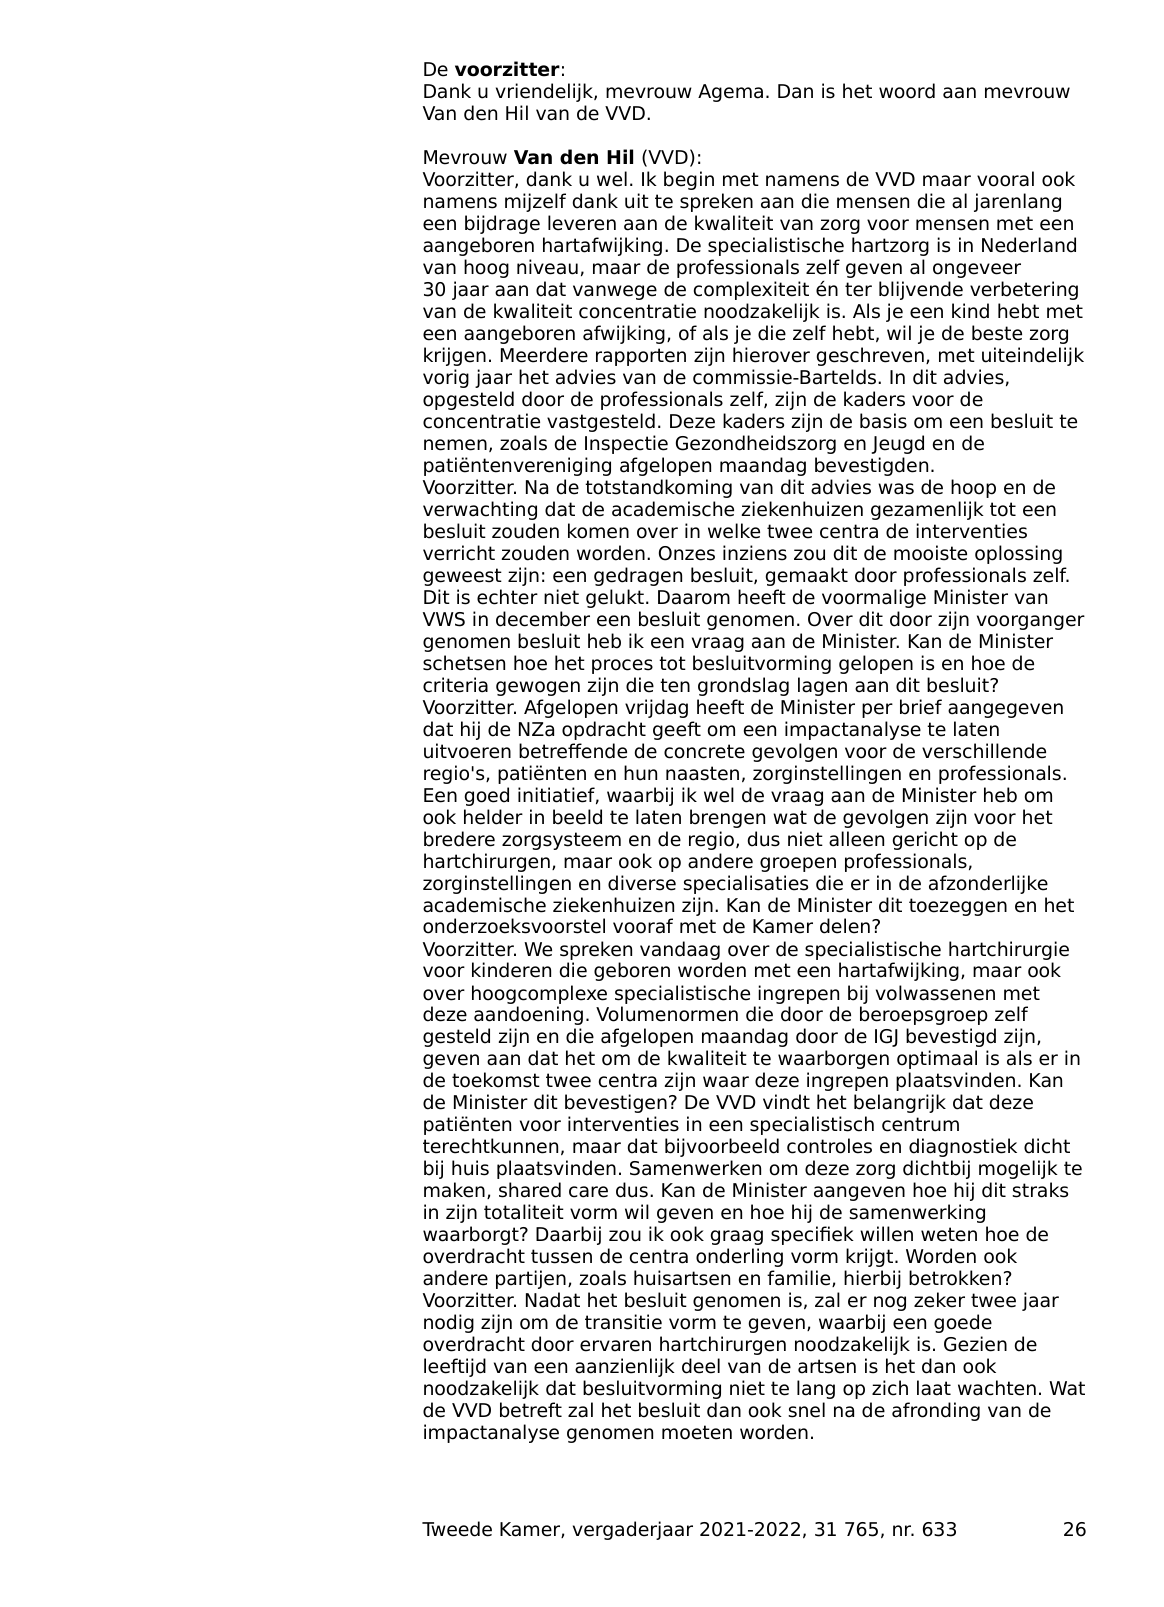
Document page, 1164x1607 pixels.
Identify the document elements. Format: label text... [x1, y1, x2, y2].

text Voorzitter. We spreken vandaag over de specialistische hartchirurgie voor kinderen die geboren worden met een hartafwijking, maar ook over hoogcomplexe specialistische ingrepen bij volwassenen met deze aandoening. Volumenormen die door de beroepsgroep zelf gesteld zijn en die afgelopen maandag door de IGJ bevestigd zijn, geven aan dat het om de kwaliteit te waarborgen optimaal is als er in de toekomst twee centra zijn waar deze ingrepen plaatsvinden. Kan de Minister dit bevestigen? De VVD vindt het belangrijk dat deze patiënten voor interventies in een specialistisch centrum terechtkunnen, maar dat bijvoorbeeld controles en diagnostiek dicht bij huis plaatsvinden. Samenwerken om deze zorg dichtbij mogelijk te maken, shared care dus. Kan de Minister aangeven hoe hij dit straks in zijn totaliteit vorm wil geven en hoe hij de samenwerking waarborgt? Daarbij zou ik ook graag specifiek willen weten hoe de overdracht tussen de centra onderling vorm krijgt. Worden ook andere partijen, zoals huisartsen en familie, hierbij betrokken? [422, 938, 1087, 1290]
text De voorzitter: [422, 59, 1087, 81]
text Voorzitter. Afgelopen vrijdag heeft de Minister per brief aangegeven dat hij de NZa opdracht geeft om een impactanalyse te laten uitvoeren betreffende de concrete gevolgen voor de verschillende regio's, patiënten en hun naasten, zorginstellingen en professionals. Een goed initiatief, waarbij ik wel de vraag aan de Minister heb om ook helder in beeld te laten brengen wat de gevolgen zijn voor het bredere zorgsysteem en de regio, dus niet alleen gericht op de hartchirurgen, maar ook op andere groepen professionals, zorginstellingen en diverse specialisaties die er in de afzonderlijke academische ziekenhuizen zijn. Kan de Minister dit toezeggen en het onderzoeksvoorstel vooraf met de Kamer delen? [422, 697, 1087, 938]
text Dank u vriendelijk, mevrouw Agema. Dan is het woord aan mevrouw Van den Hil van de VVD. [422, 81, 1087, 125]
text Voorzitter, dank u wel. Ik begin met namens de VVD maar vooral ook namens mijzelf dank uit te spreken aan die mensen die al jarenlang een bijdrage leveren aan de kwaliteit van zorg voor mensen met een aangeboren hartafwijking. De specialistische hartzorg is in Nederland van hoog niveau, maar de professionals zelf geven al ongeveer 30 jaar aan dat vanwege de complexiteit én ter blijvende verbetering van de kwaliteit concentratie noodzakelijk is. Als je een kind hebt met een aangeboren afwijking, of als je die zelf hebt, wil je de beste zorg krijgen. Meerdere rapporten zijn hierover geschreven, met uiteindelijk vorig jaar het advies van de commissie-Bartelds. In dit advies, opgesteld door de professionals zelf, zijn de kaders voor de concentratie vastgesteld. Deze kaders zijn de basis om een besluit te nemen, zoals de Inspectie Gezondheidszorg en Jeugd en de patiëntenvereniging afgelopen maandag bevestigden. [422, 169, 1087, 477]
text Voorzitter. Na de totstandkoming van dit advies was de hoop en de verwachting dat de academische ziekenhuizen gezamenlijk tot een besluit zouden komen over in welke twee centra de interventies verricht zouden worden. Onzes inziens zou dit de mooiste oplossing geweest zijn: een gedragen besluit, gemaakt door professionals zelf. Dit is echter niet gelukt. Daarom heeft de voormalige Minister van VWS in december een besluit genomen. Over dit door zijn voorganger genomen besluit heb ik een vraag aan de Minister. Kan de Minister schetsen hoe het proces tot besluitvorming gelopen is en hoe de criteria gewogen zijn die ten grondslag lagen aan dit besluit? [422, 477, 1087, 697]
text Mevrouw Van den Hil (VVD): [422, 147, 1087, 169]
text Voorzitter. Nadat het besluit genomen is, zal er nog zeker twee jaar nodig zijn om de transitie vorm te geven, waarbij een goede overdracht door ervaren hartchirurgen noodzakelijk is. Gezien de leeftijd van een aanzienlijk deel van de artsen is het dan ook noodzakelijk dat besluitvorming niet te lang op zich laat wachten. Wat de VVD betreft zal het besluit dan ook snel na de afronding van de impactanalyse genomen moeten worden. [422, 1290, 1087, 1444]
